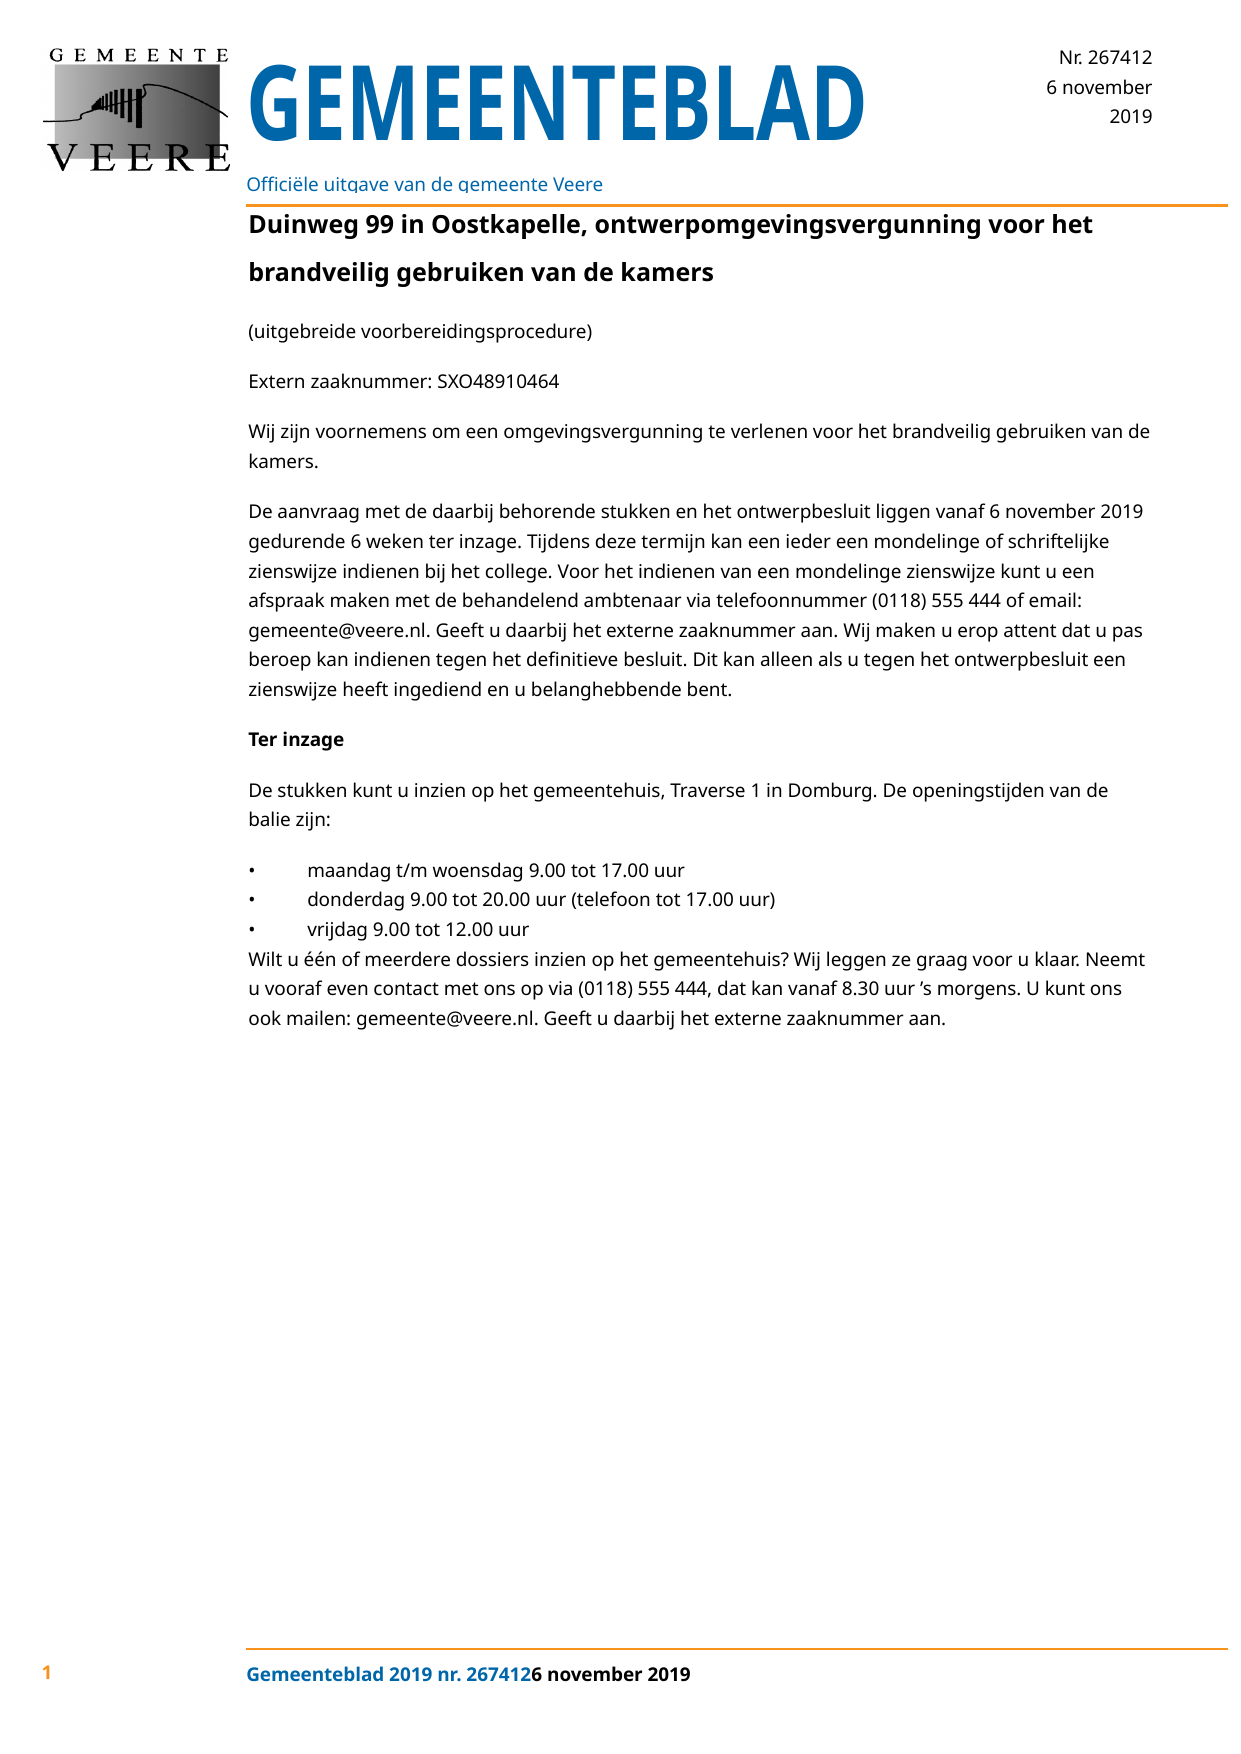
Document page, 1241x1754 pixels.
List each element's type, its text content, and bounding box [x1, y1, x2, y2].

picture [41, 47, 231, 172]
list maandag t/m woensdag 9.00 tot 17.00 uur [248, 857, 1152, 883]
list donderdag 9.00 tot 20.00 uur (telefoon tot 17.00 uur) [248, 887, 1152, 912]
text Extern zaaknummer: SXO48910464 [248, 368, 1152, 394]
text Wij zijn voornemens om een omgevingsvergunning te verlenen voor het brandveilig gebruiken van de kamers. [248, 419, 1152, 474]
text Ter inzage [248, 727, 1152, 752]
list vrijdag 9.00 tot 12.00 uur [248, 916, 1152, 942]
text (uitgebreide voorbereidingsprocedure) [248, 318, 1152, 344]
text De stukken kunt u inzien op het gemeentehuis, Traverse 1 in Domburg. De openingstijden van de balie zijn: [248, 777, 1152, 832]
text Wilt u één of meerdere dossiers inzien op het gemeentehuis? Wij leggen ze graag voor u klaar. Neemt u vooraf even contact met ons op via (0118) 555 444, dat kan vanaf 8.30 uur ’s morgens. U kunt ons ook mailen: gemeente@veere.nl. Geeft u daarbij het externe zaaknummer aan. [248, 946, 1152, 1031]
text De aanvraag met de daarbij behorende stukken en het ontwerpbesluit liggen vanaf 6 november 2019 gedurende 6 weken ter inzage. Tijdens deze termijn kan een ieder een mondelinge of schriftelijke zienswijze indienen bij het college. Voor het indienen van een mondelinge zienswijze kunt u een afspraak maken met de behandelend ambtenaar via telefoonnummer (0118) 555 444 of email: gemeente@veere.nl. Geeft u daarbij het externe zaaknummer aan. Wij maken u erop attent dat u pas beroep kan indienen tegen het definitieve besluit. Dit kan alleen als u tegen het ontwerpbesluit een zienswijze heeft ingediend en u belanghebbende bent. [248, 499, 1152, 702]
text Duinweg 99 in Oostkapelle, ontwerpomgevingsvergunning voor het brandveilig gebruiken van de kamers [248, 207, 1152, 288]
